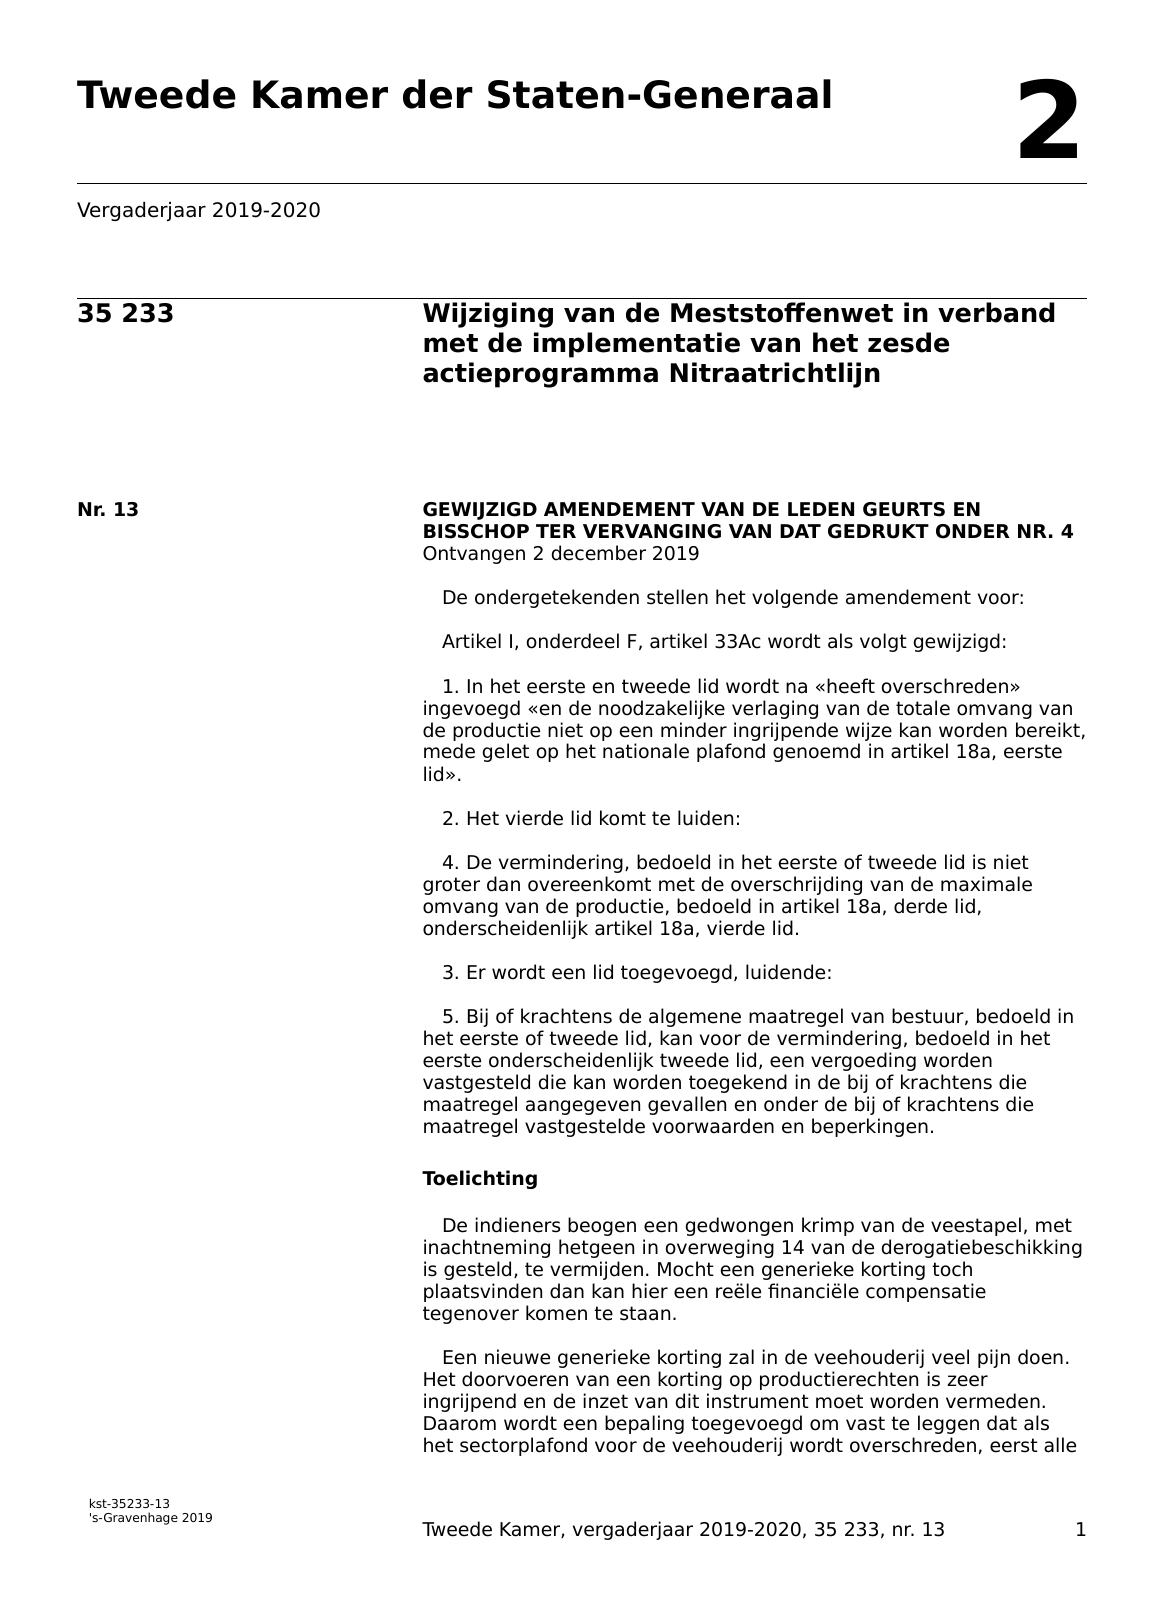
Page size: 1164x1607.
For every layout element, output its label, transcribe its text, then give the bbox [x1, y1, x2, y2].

text Artikel I, onderdeel F, artikel 33Ac wordt als volgt gewijzigd: [422, 631, 1087, 653]
text De ondergetekenden stellen het volgende amendement voor: [422, 587, 1087, 609]
table_header 2 [886, 59, 1087, 183]
subtitle 35 233 Wijziging van de Meststoffenwet in verband met de implementatie van het zesde actieprogramma Nitraatrichtlijn [77, 299, 1087, 388]
subtitle Nr. 13 GEWIJZIGD AMENDEMENT VAN DE LEDEN GEURTS EN BISSCHOP TER VERVANGING VAN DAT GEDRUKT ONDER NR. 4 [77, 499, 1087, 543]
text 1. In het eerste en tweede lid wordt na «heeft overschreden» ingevoegd «en de noodzakelijke verlaging van de totale omvang van de productie niet op een minder ingrijpende wijze kan worden bereikt, mede gelet op het nationale plafond genoemd in artikel 18a, eerste lid». [422, 676, 1087, 785]
text 's-Gravenhage 2019 [88, 1511, 323, 1525]
table_header Tweede Kamer der Staten-Generaal [77, 59, 886, 183]
text 3. Er wordt een lid toegevoegd, luidende: [422, 962, 1087, 984]
text Ontvangen 2 december 2019 [422, 543, 1087, 565]
table_cell Vergaderjaar 2019-2020 [77, 184, 1087, 298]
text 2. Het vierde lid komt te luiden: [422, 808, 1087, 829]
text kst-35233-13 [88, 1497, 323, 1511]
text Een nieuwe generieke korting zal in de veehouderij veel pijn doen. Het doorvoeren van een korting op productierechten is zeer ingrijpend en de inzet van dit instrument moet worden vermeden. Daarom wordt een bepaling toegevoegd om vast te leggen dat als het sectorplafond voor de veehouderij wordt overschreden, eerst alle [422, 1347, 1087, 1457]
text 5. Bij of krachtens de algemene maatregel van bestuur, bedoeld in het eerste of tweede lid, kan voor de vermindering, bedoeld in het eerste onderscheidenlijk tweede lid, een vergoeding worden vastgesteld die kan worden toegekend in de bij of krachtens die maatregel aangegeven gevallen en onder de bij of krachtens die maatregel vastgestelde voorwaarden en beperkingen. [422, 1006, 1087, 1138]
text 4. De vermindering, bedoeld in het eerste of tweede lid is niet groter dan overeenkomt met de overschrijding van de maximale omvang van de productie, bedoeld in artikel 18a, derde lid, onderscheidenlijk artikel 18a, vierde lid. [422, 852, 1087, 940]
subtitle Toelichting [422, 1168, 1087, 1190]
text De indieners beogen een gedwongen krimp van de veestapel, met inachtneming hetgeen in overweging 14 van de derogatiebeschikking is gesteld, te vermijden. Mocht een generieke korting toch plaatsvinden dan kan hier een reële financiële compensatie tegenover komen te staan. [422, 1215, 1087, 1325]
